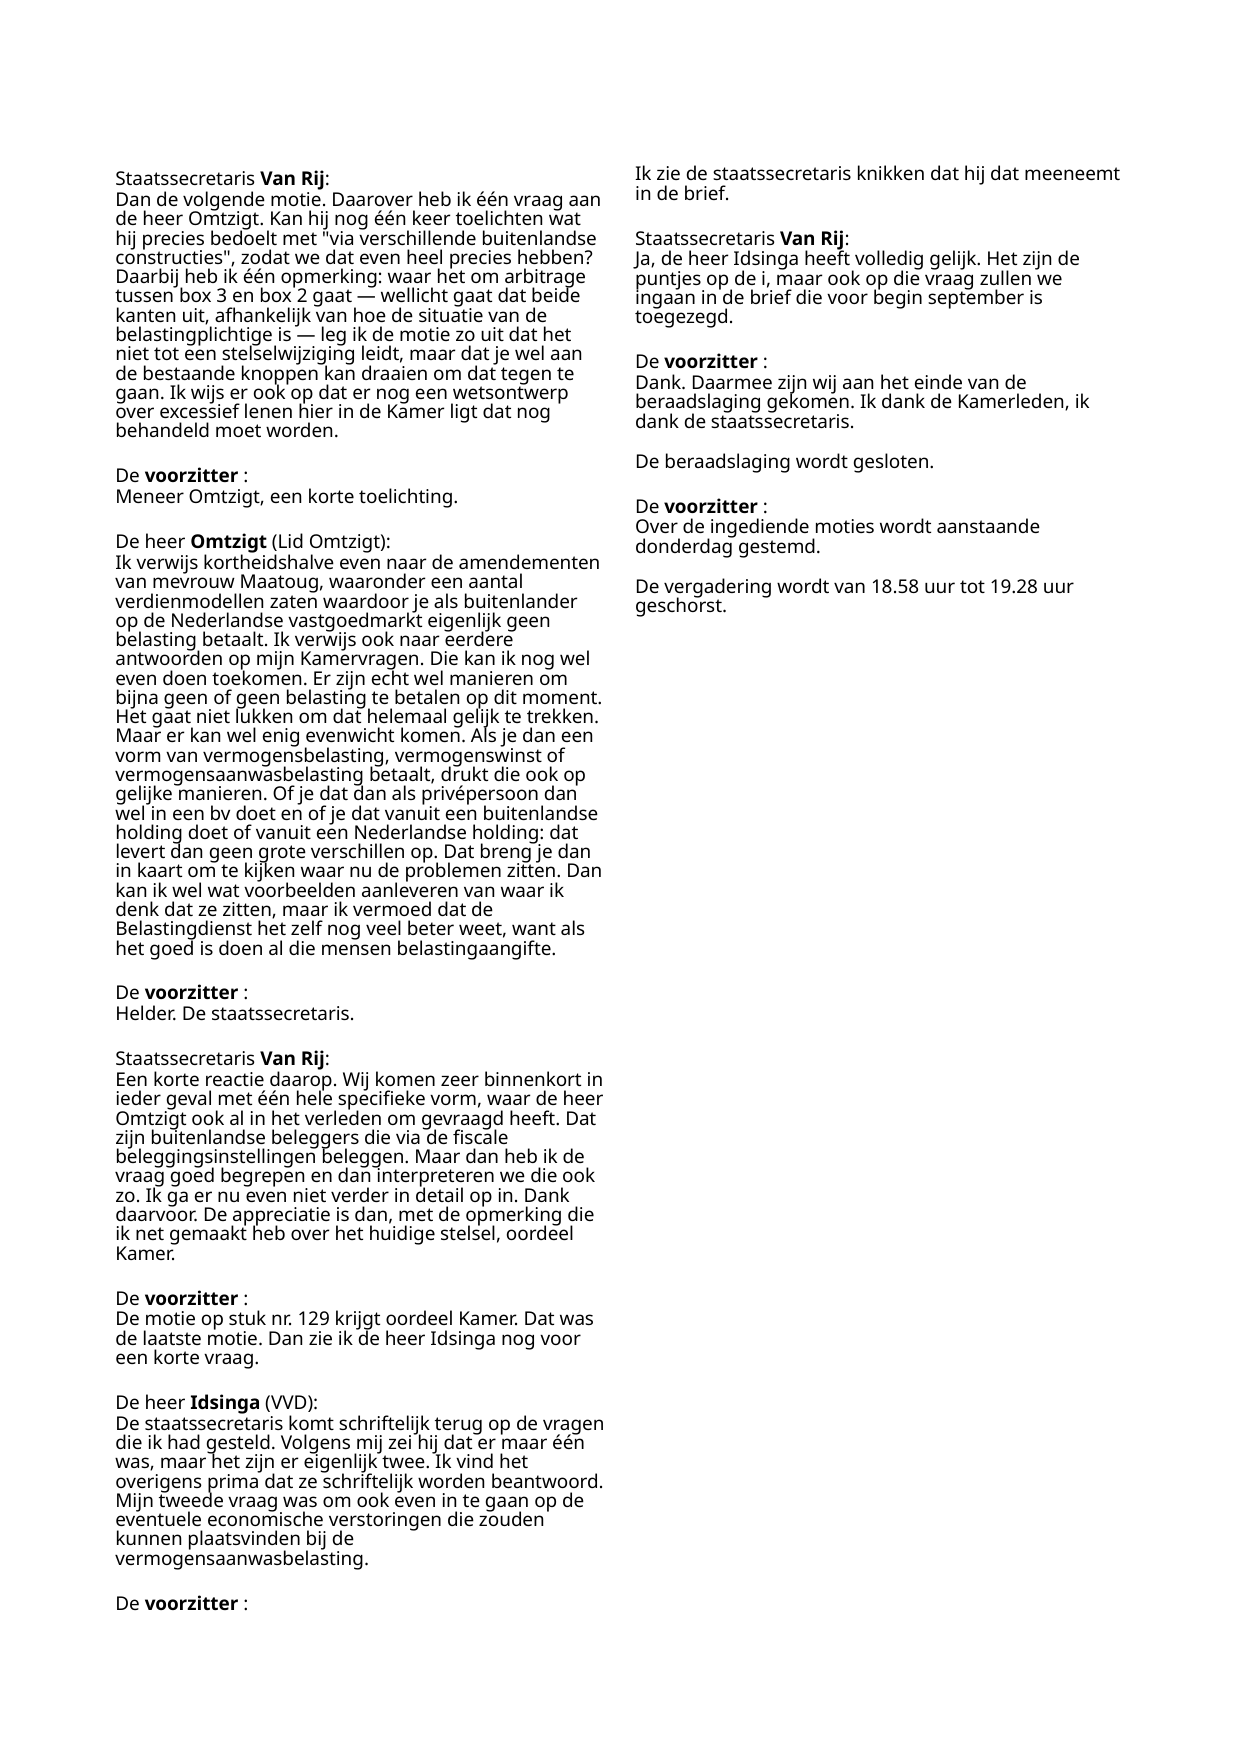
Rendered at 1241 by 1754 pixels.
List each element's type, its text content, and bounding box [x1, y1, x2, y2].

text De voorzitter : [115, 1285, 605, 1310]
text Dank. Daarmee zijn wij aan het einde van de beraadslaging gekomen. Ik dank de Kamerleden, ik dank de staatssecretaris. [635, 374, 1125, 432]
text De voorzitter : [115, 462, 605, 488]
text Over de ingediende moties wordt aanstaande donderdag gestemd. [635, 518, 1125, 557]
text De heer Idsinga (VVD): [115, 1389, 605, 1415]
text Staatssecretaris Van Rij: [115, 1045, 605, 1071]
text Een korte reactie daarop. Wij komen zeer binnenkort in ieder geval met één hele specifieke vorm, waar de heer Omtzigt ook al in het verleden om gevraagd heeft. Dat zijn buitenlandse beleggers die via de fiscale beleggingsinstellingen beleggen. Maar dan heb ik de vraag goed begrepen en dan interpreteren we die ook zo. Ik ga er nu even niet verder in detail op in. Dank daarvoor. De appreciatie is dan, met de opmerking die ik net gemaakt heb over het huidige stelsel, oordeel Kamer. [115, 1071, 605, 1264]
text De voorzitter : [635, 348, 1125, 374]
text De voorzitter : [635, 493, 1125, 518]
text De voorzitter : [115, 979, 605, 1005]
text Staatssecretaris Van Rij: [115, 165, 605, 191]
text De vergadering wordt van 18.58 uur tot 19.28 uur geschorst. [635, 578, 1125, 616]
text Ik zie de staatssecretaris knikken dat hij dat meeneemt in de brief. [635, 165, 1125, 204]
text Ja, de heer Idsinga heeft volledig gelijk. Het zijn de puntjes op de i, maar ook op die vraag zullen we ingaan in de brief die voor begin september is toegezegd. [635, 250, 1125, 327]
text Dan de volgende motie. Daarover heb ik één vraag aan de heer Omtzigt. Kan hij nog één keer toelichten wat hij precies bedoelt met "via verschillende buitenlandse constructies", zodat we dat even heel precies hebben? Daarbij heb ik één opmerking: waar het om arbitrage tussen box 3 en box 2 gaat — wellicht gaat dat beide kanten uit, afhankelijk van hoe de situatie van de belastingplichtige is — leg ik de motie zo uit dat het niet tot een stelselwijziging leidt, maar dat je wel aan de bestaande knoppen kan draaien om dat tegen te gaan. Ik wijs er ook op dat er nog een wetsontwerp over excessief lenen hier in de Kamer ligt dat nog behandeld moet worden. [115, 191, 605, 442]
text De heer Omtzigt (Lid Omtzigt): [115, 528, 605, 554]
text Staatssecretaris Van Rij: [635, 225, 1125, 250]
text Meneer Omtzigt, een korte toelichting. [115, 488, 605, 507]
text Helder. De staatssecretaris. [115, 1005, 605, 1024]
text De staatssecretaris komt schriftelijk terug op de vragen die ik had gesteld. Volgens mij zei hij dat er maar één was, maar het zijn er eigenlijk twee. Ik vind het overigens prima dat ze schriftelijk worden beantwoord. Mijn tweede vraag was om ook even in te gaan op de eventuele economische verstoringen die zouden kunnen plaatsvinden bij de vermogensaanwasbelasting. [115, 1415, 605, 1569]
text Ik verwijs kortheidshalve even naar de amendementen van mevrouw Maatoug, waaronder een aantal verdienmodellen zaten waardoor je als buitenlander op de Nederlandse vastgoedmarkt eigenlijk geen belasting betaalt. Ik verwijs ook naar eerdere antwoorden op mijn Kamervragen. Die kan ik nog wel even doen toekomen. Er zijn echt wel manieren om bijna geen of geen belasting te betalen op dit moment. Het gaat niet lukken om dat helemaal gelijk te trekken. Maar er kan wel enig evenwicht komen. Als je dan een vorm van vermogensbelasting, vermogenswinst of vermogensaanwasbelasting betaalt, drukt die ook op gelijke manieren. Of je dat dan als privépersoon dan wel in een bv doet en of je dat vanuit een buitenlandse holding doet of vanuit een Nederlandse holding: dat levert dan geen grote verschillen op. Dat breng je dan in kaart om te kijken waar nu de problemen zitten. Dan kan ik wel wat voorbeelden aanleveren van waar ik denk dat ze zitten, maar ik vermoed dat de Belastingdienst het zelf nog veel beter weet, want als het goed is doen al die mensen belastingaangifte. [115, 554, 605, 959]
text De motie op stuk nr. 129 krijgt oordeel Kamer. Dat was de laatste motie. Dan zie ik de heer Idsinga nog voor een korte vraag. [115, 1310, 605, 1368]
text De voorzitter : [115, 1590, 605, 1616]
text De beraadslaging wordt gesloten. [635, 453, 1125, 472]
